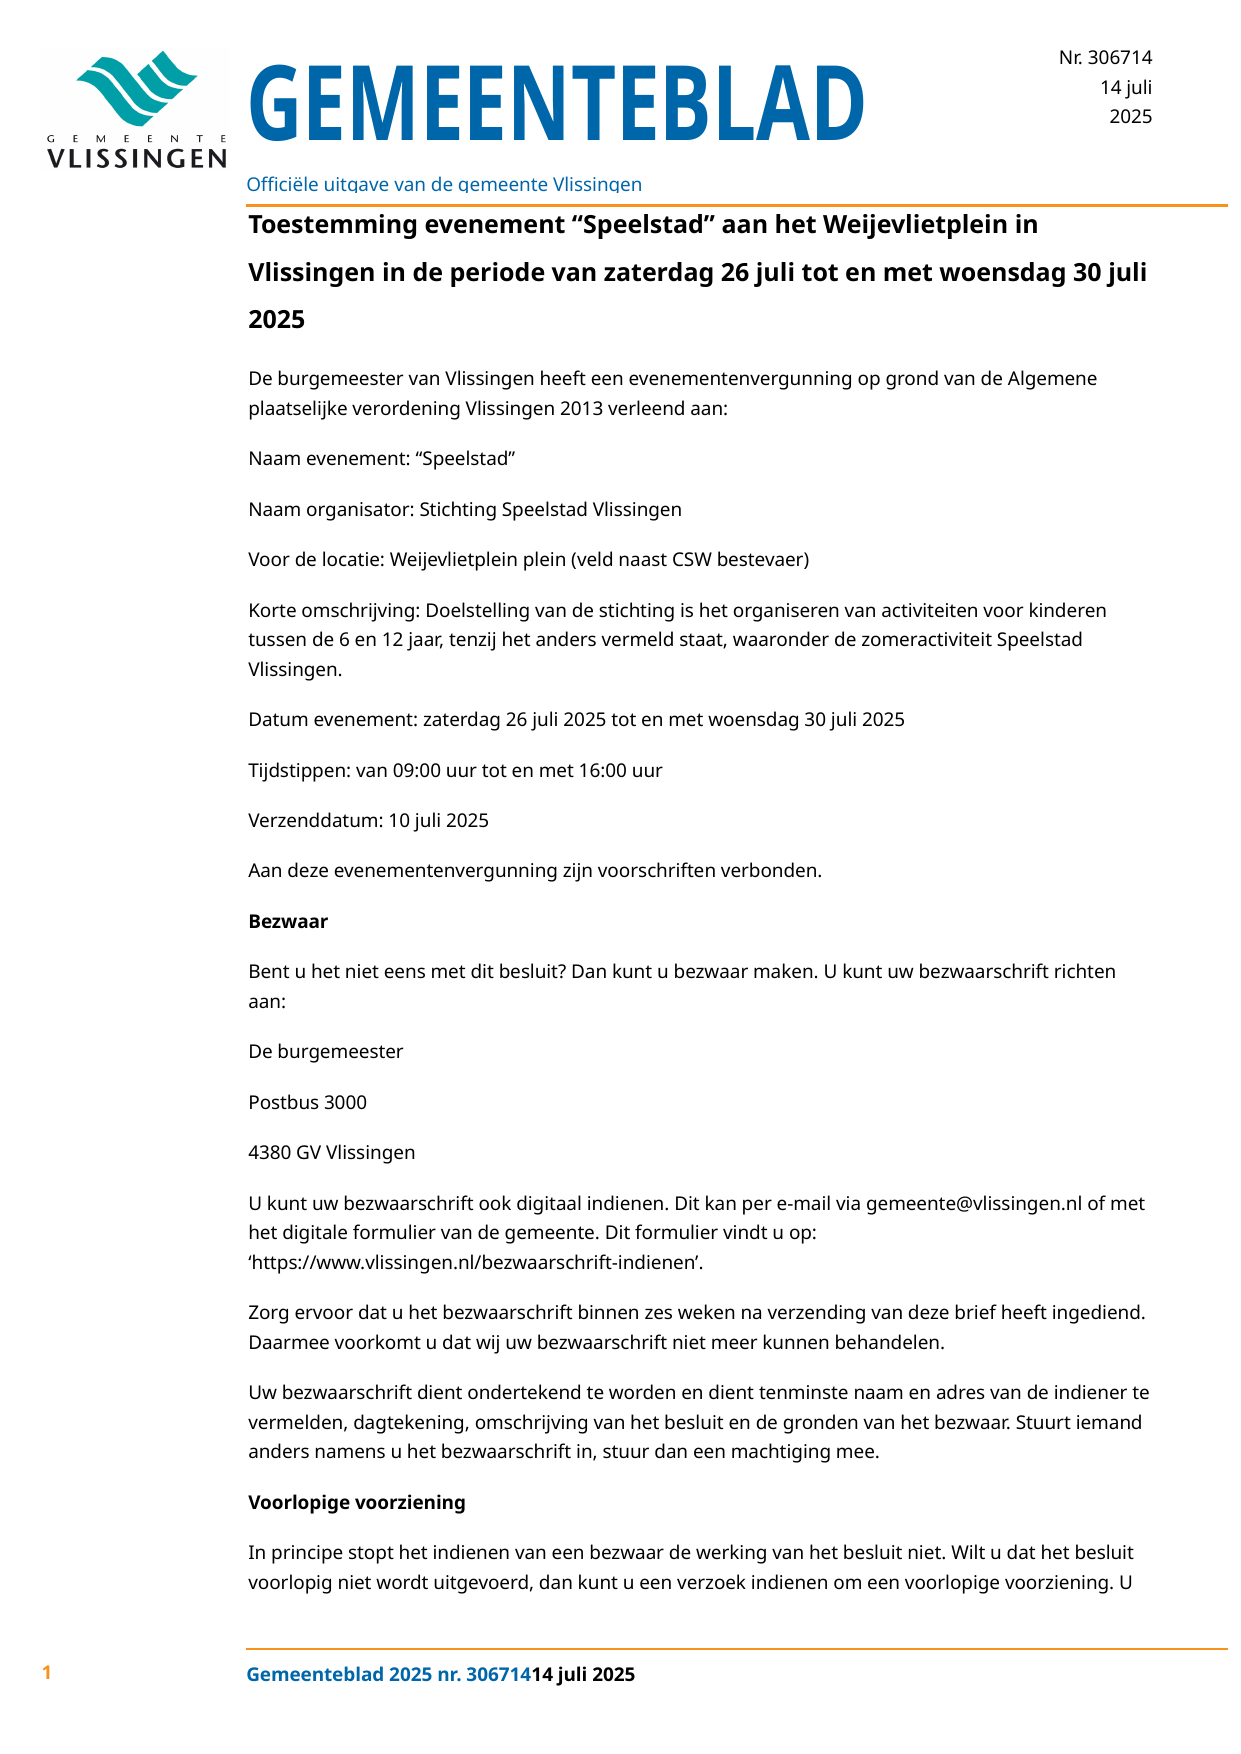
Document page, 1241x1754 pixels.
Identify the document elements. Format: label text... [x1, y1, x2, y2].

text Toestemming evenement “Speelstad” aan het Weijevlietplein in Vlissingen in de periode van zaterdag 26 juli tot en met woensdag 30 juli 2025 [248, 207, 1152, 336]
text Bezwaar [248, 908, 1152, 934]
text Voor de locatie: Weijevlietplein plein (veld naast CSW bestevaer) [248, 546, 1152, 572]
text Bent u het niet eens met dit besluit? Dan kunt u bezwaar maken. U kunt uw bezwaarschrift richten aan: [248, 958, 1152, 1014]
text Korte omschrijving: Doelstelling van de stichting is het organiseren van activiteiten voor kinderen tussen de 6 en 12 jaar, tenzij het anders vermeld staat, waaronder de zomeractiviteit Speelstad Vlissingen. [248, 597, 1152, 682]
text Postbus 3000 [248, 1089, 1152, 1114]
text Naam organisator: Stichting Speelstad Vlissingen [248, 496, 1152, 522]
text Uw bezwaarschrift dient ondertekend te worden en dient tenminste naam en adres van de indiener te vermelden, dagtekening, omschrijving van het besluit en de gronden van het bezwaar. Stuurt iemand anders namens u het bezwaarschrift in, stuur dan een machtiging mee. [248, 1379, 1152, 1464]
text De burgemeester van Vlissingen heeft een evenementenvergunning op grond van de Algemene plaatselijke verordening Vlissingen 2013 verleend aan: [248, 366, 1152, 421]
text Voorlopige voorziening [248, 1489, 1152, 1514]
text 4380 GV Vlissingen [248, 1139, 1152, 1165]
text In principe stopt het indienen van een bezwaar de werking van het besluit niet. Wilt u dat het besluit voorlopig niet wordt uitgevoerd, dan kunt u een verzoek indienen om een voorlopige voorziening. U [248, 1539, 1152, 1594]
text Aan deze evenementenvergunning zijn voorschriften verbonden. [248, 858, 1152, 883]
text Naam evenement: “Speelstad” [248, 446, 1152, 471]
text Datum evenement: zaterdag 26 juli 2025 tot en met woensdag 30 juli 2025 [248, 706, 1152, 732]
text De burgemeester [248, 1038, 1152, 1064]
text Tijdstippen: van 09:00 uur tot en met 16:00 uur [248, 757, 1152, 782]
picture [41, 47, 231, 172]
text U kunt uw bezwaarschrift ook digitaal indienen. Dit kan per e-mail via gemeente@vlissingen.nl of met het digitale formulier van de gemeente. Dit formulier vindt u op: ‘https://www.vlissingen.nl/bezwaarschrift-indienen’. [248, 1190, 1152, 1274]
text Verzenddatum: 10 juli 2025 [248, 807, 1152, 833]
text Zorg ervoor dat u het bezwaarschrift binnen zes weken na verzending van deze brief heeft ingediend. Daarmee voorkomt u dat wij uw bezwaarschrift niet meer kunnen behandelen. [248, 1299, 1152, 1354]
